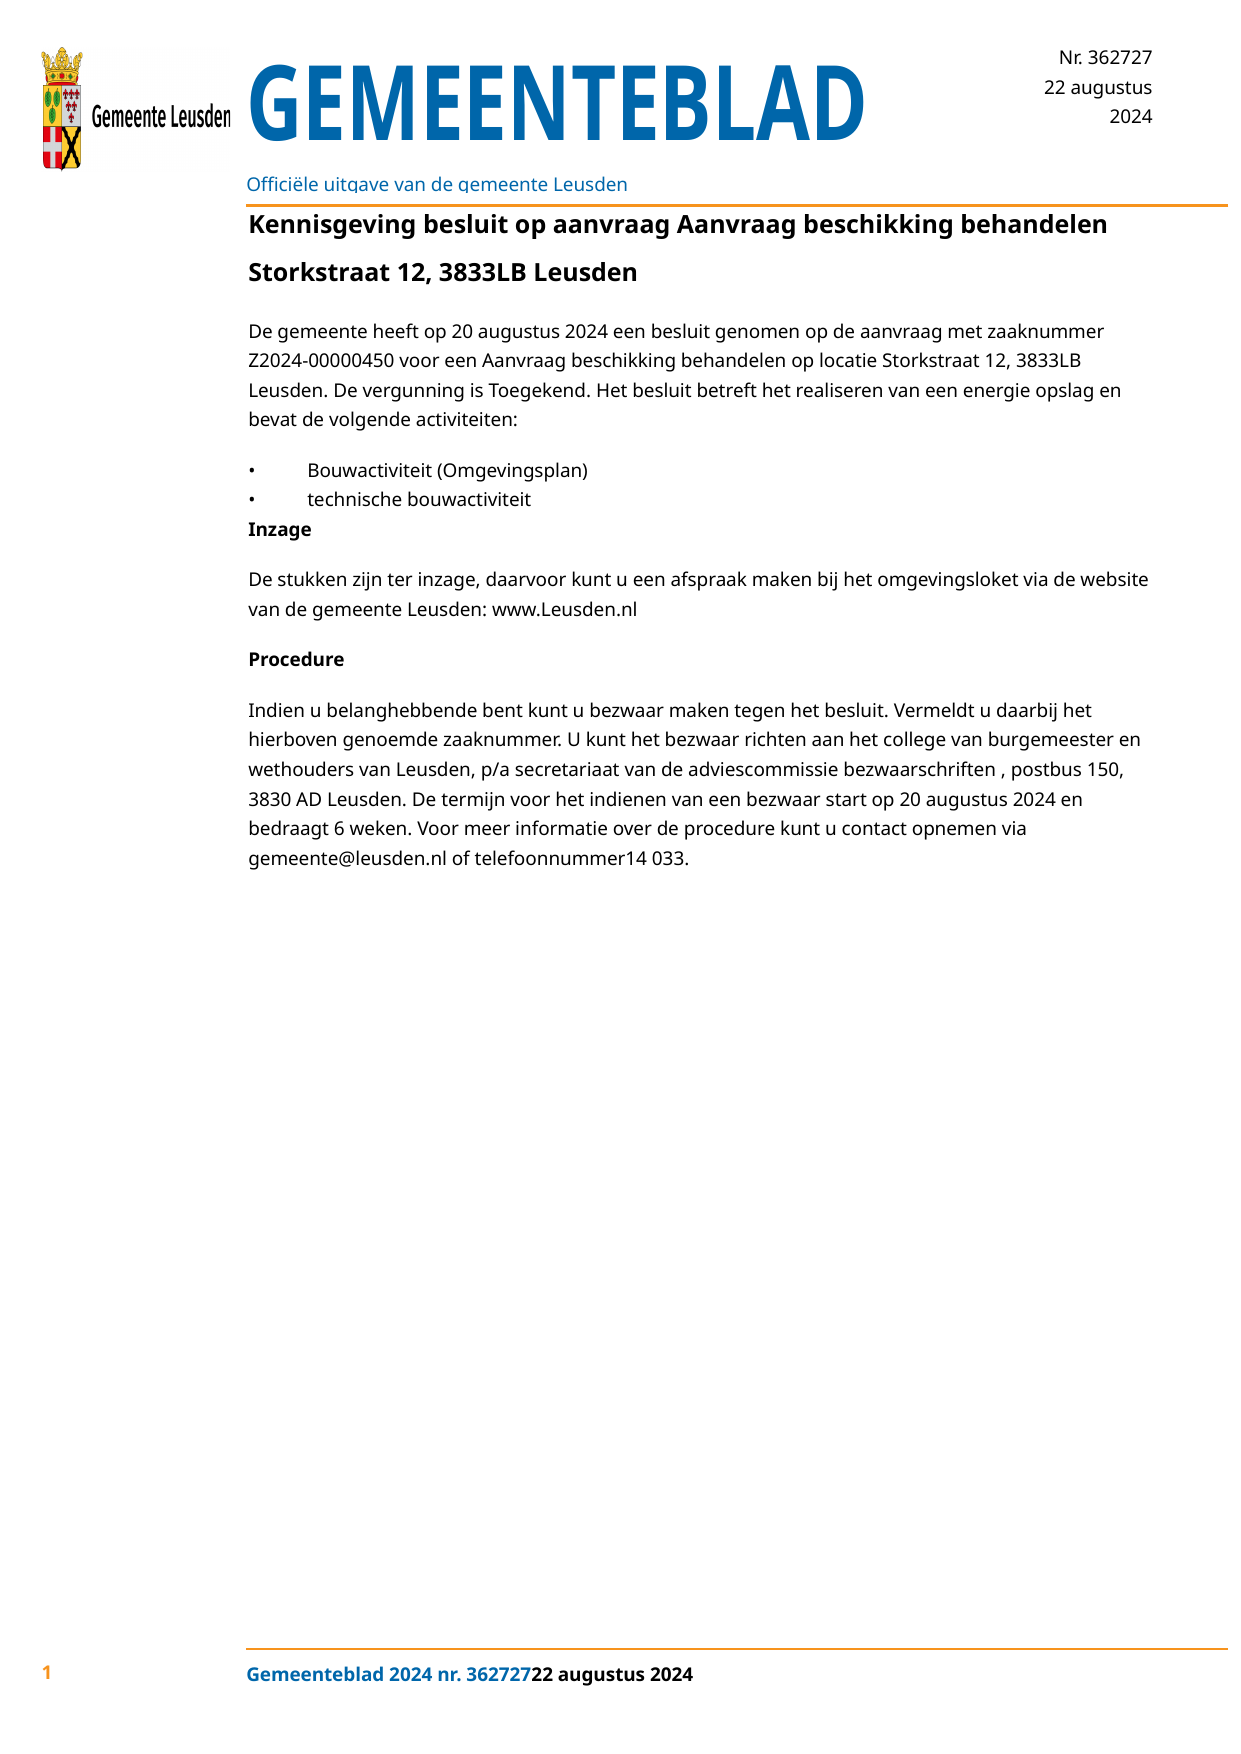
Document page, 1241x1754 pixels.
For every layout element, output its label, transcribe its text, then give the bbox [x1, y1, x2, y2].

text Inzage [248, 516, 1152, 542]
list Bouwactiviteit (Omgevingsplan) [248, 457, 1152, 483]
text Procedure [248, 647, 1152, 672]
text Indien u belanghebbende bent kunt u bezwaar maken tegen het besluit. Vermeldt u daarbij het hierboven genoemde zaaknummer. U kunt het bezwaar richten aan het college van burgemeester en wethouders van Leusden, p/a secretariaat van de adviescommissie bezwaarschriften , postbus 150, 3830 AD Leusden. De termijn voor het indienen van een bezwaar start op 20 augustus 2024 en bedraagt 6 weken. Voor meer informatie over de procedure kunt u contact opnemen via gemeente@leusden.nl of telefoonnummer14 033. [248, 697, 1152, 871]
text De stukken zijn ter inzage, daarvoor kunt u een afspraak maken bij het omgevingsloket via de website van de gemeente Leusden: www.Leusden.nl [248, 567, 1152, 622]
text De gemeente heeft op 20 augustus 2024 een besluit genomen op de aanvraag met zaaknummer Z2024-00000450 voor een Aanvraag beschikking behandelen op locatie Storkstraat 12, 3833LB Leusden. De vergunning is Toegekend. Het besluit betreft het realiseren van een energie opslag en bevat de volgende activiteiten: [248, 318, 1152, 432]
text Kennisgeving besluit op aanvraag Aanvraag beschikking behandelen Storkstraat 12, 3833LB Leusden [248, 207, 1152, 288]
picture [41, 47, 231, 172]
list technische bouwactiviteit [248, 487, 1152, 512]
